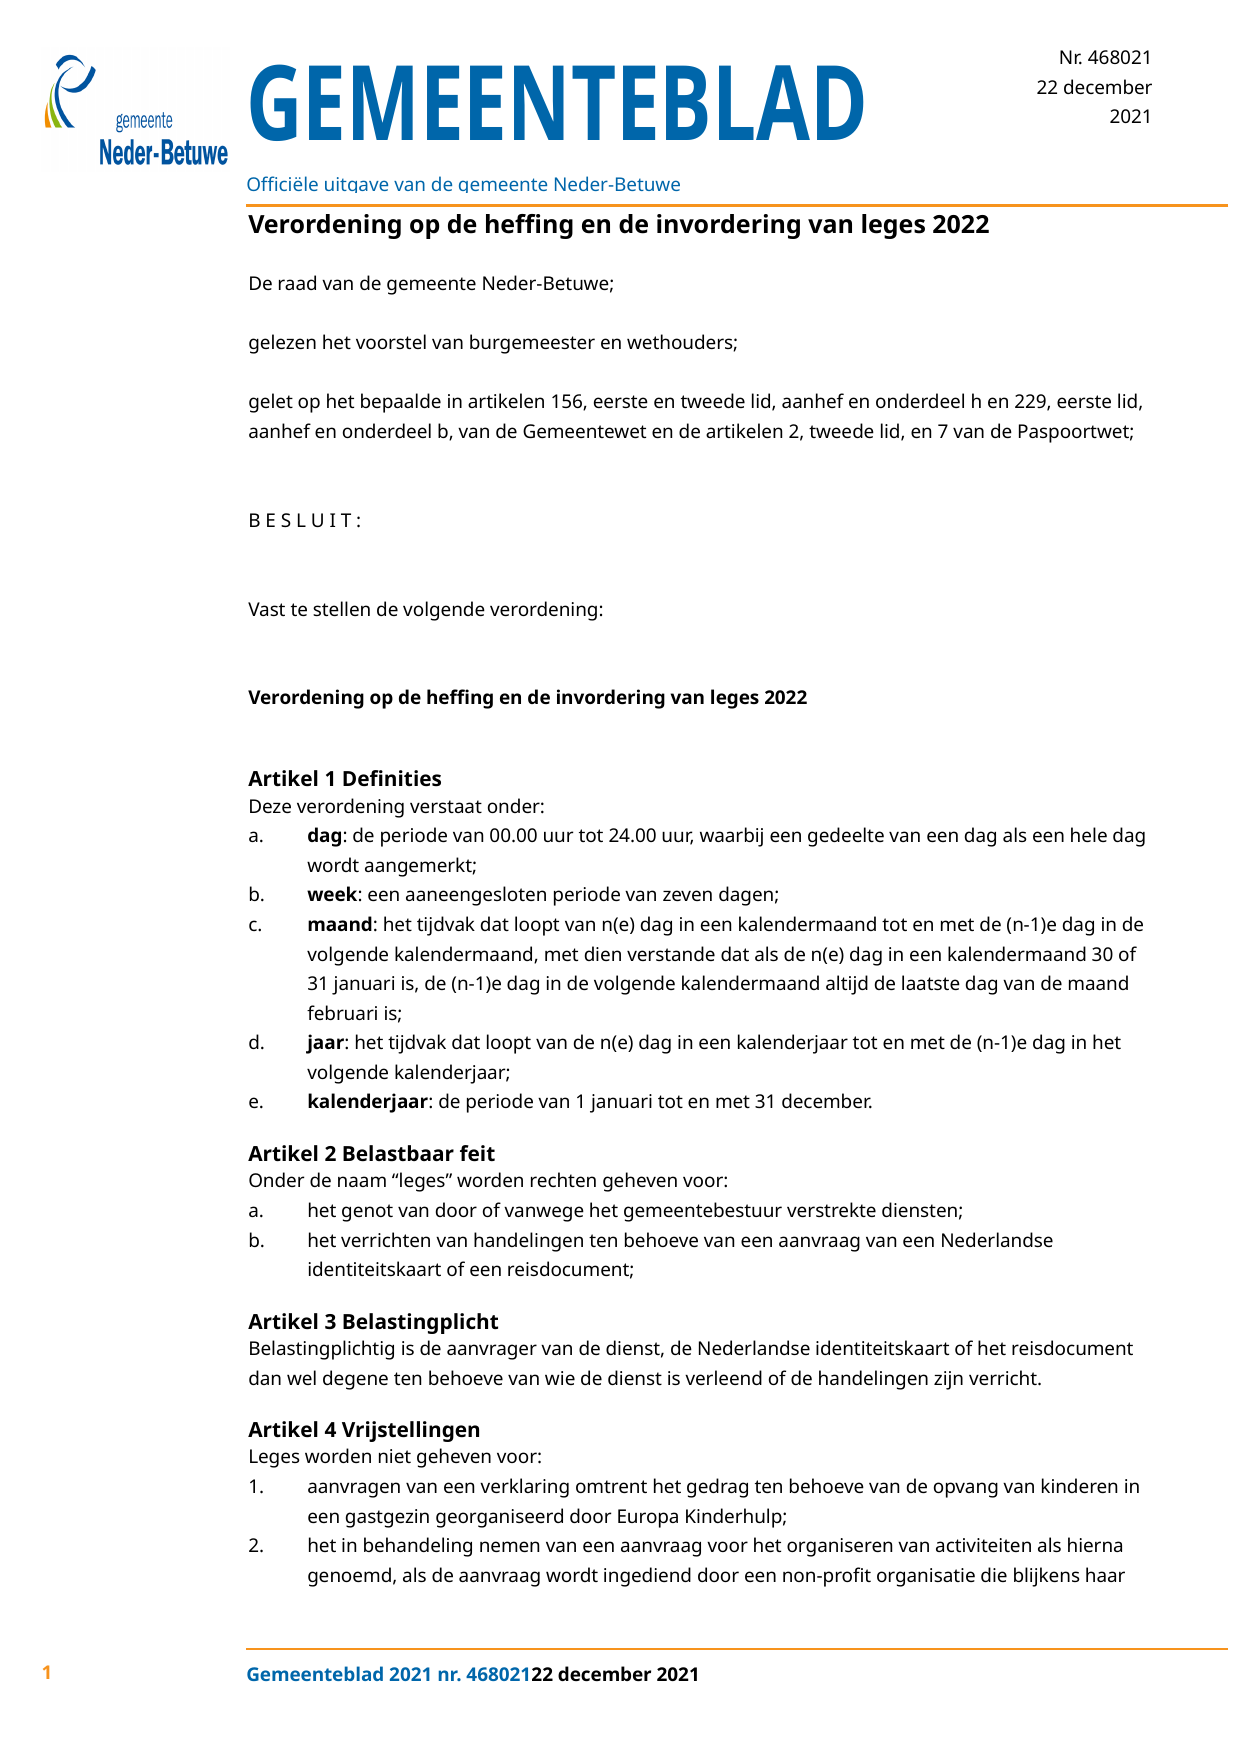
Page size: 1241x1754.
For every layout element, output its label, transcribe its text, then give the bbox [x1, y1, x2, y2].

text Leges worden niet geheven voor: [248, 1444, 1152, 1469]
text Artikel 3 Belastingplicht [248, 1307, 1152, 1335]
picture [41, 47, 231, 172]
list dag: de periode van 00.00 uur tot 24.00 uur, waarbij een gedeelte van een dag als een hele dag wordt aangemerkt; [248, 822, 1152, 878]
text Vast te stellen de volgende verordening: [248, 596, 1152, 621]
list het genot van door of vanwege het gemeentebestuur verstrekte diensten; [248, 1197, 1152, 1223]
text Belastingplichtig is de aanvrager van de dienst, de Nederlandse identiteitskaart of het reisdocument dan wel degene ten behoeve van wie de dienst is verleend of de handelingen zijn verricht. [248, 1335, 1152, 1391]
text Artikel 2 Belastbaar feit [248, 1139, 1152, 1168]
list het in behandeling nemen van een aanvraag voor het organiseren van activiteiten als hierna genoemd, als de aanvraag wordt ingediend door een non-profit organisatie die blijkens haar [248, 1532, 1152, 1588]
text Artikel 1 Definities [248, 764, 1152, 793]
list het verrichten van handelingen ten behoeve van een aanvraag van een Nederlandse identiteitskaart of een reisdocument; [248, 1227, 1152, 1282]
text gelet op het bepaalde in artikelen 156, eerste en tweede lid, aanhef en onderdeel h en 229, eerste lid, aanhef en onderdeel b, van de Gemeentewet en de artikelen 2, tweede lid, en 7 van de Paspoortwet; [248, 389, 1152, 444]
list kalenderjaar: de periode van 1 januari tot en met 31 december. [248, 1089, 1152, 1114]
text Onder de naam “leges” worden rechten geheven voor: [248, 1168, 1152, 1193]
list week: een aaneengesloten periode van zeven dagen; [248, 882, 1152, 907]
list jaar: het tijdvak dat loopt van de n(e) dag in een kalenderjaar tot en met de (n-1)e dag in het volgende kalenderjaar; [248, 1029, 1152, 1085]
list aanvragen van een verklaring omtrent het gedrag ten behoeve van de opvang van kinderen in een gastgezin georganiseerd door Europa Kinderhulp; [248, 1473, 1152, 1528]
text Verordening op de heffing en de invordering van leges 2022 [248, 207, 1152, 241]
text Artikel 4 Vrijstellingen [248, 1415, 1152, 1444]
text B E S L U I T : [248, 507, 1152, 533]
text Deze verordening verstaat onder: [248, 793, 1152, 819]
text De raad van de gemeente Neder-Betuwe; [248, 270, 1152, 296]
list maand: het tijdvak dat loopt van n(e) dag in een kalendermaand tot en met de (n-1)e dag in de volgende kalendermaand, met dien verstande dat als de n(e) dag in een kalendermaand 30 of 31 januari is, de (n-1)e dag in de volgende kalendermaand altijd de laatste dag van de maand februari is; [248, 911, 1152, 1026]
text Verordening op de heffing en de invordering van leges 2022 [248, 684, 1152, 710]
text gelezen het voorstel van burgemeester en wethouders; [248, 329, 1152, 355]
